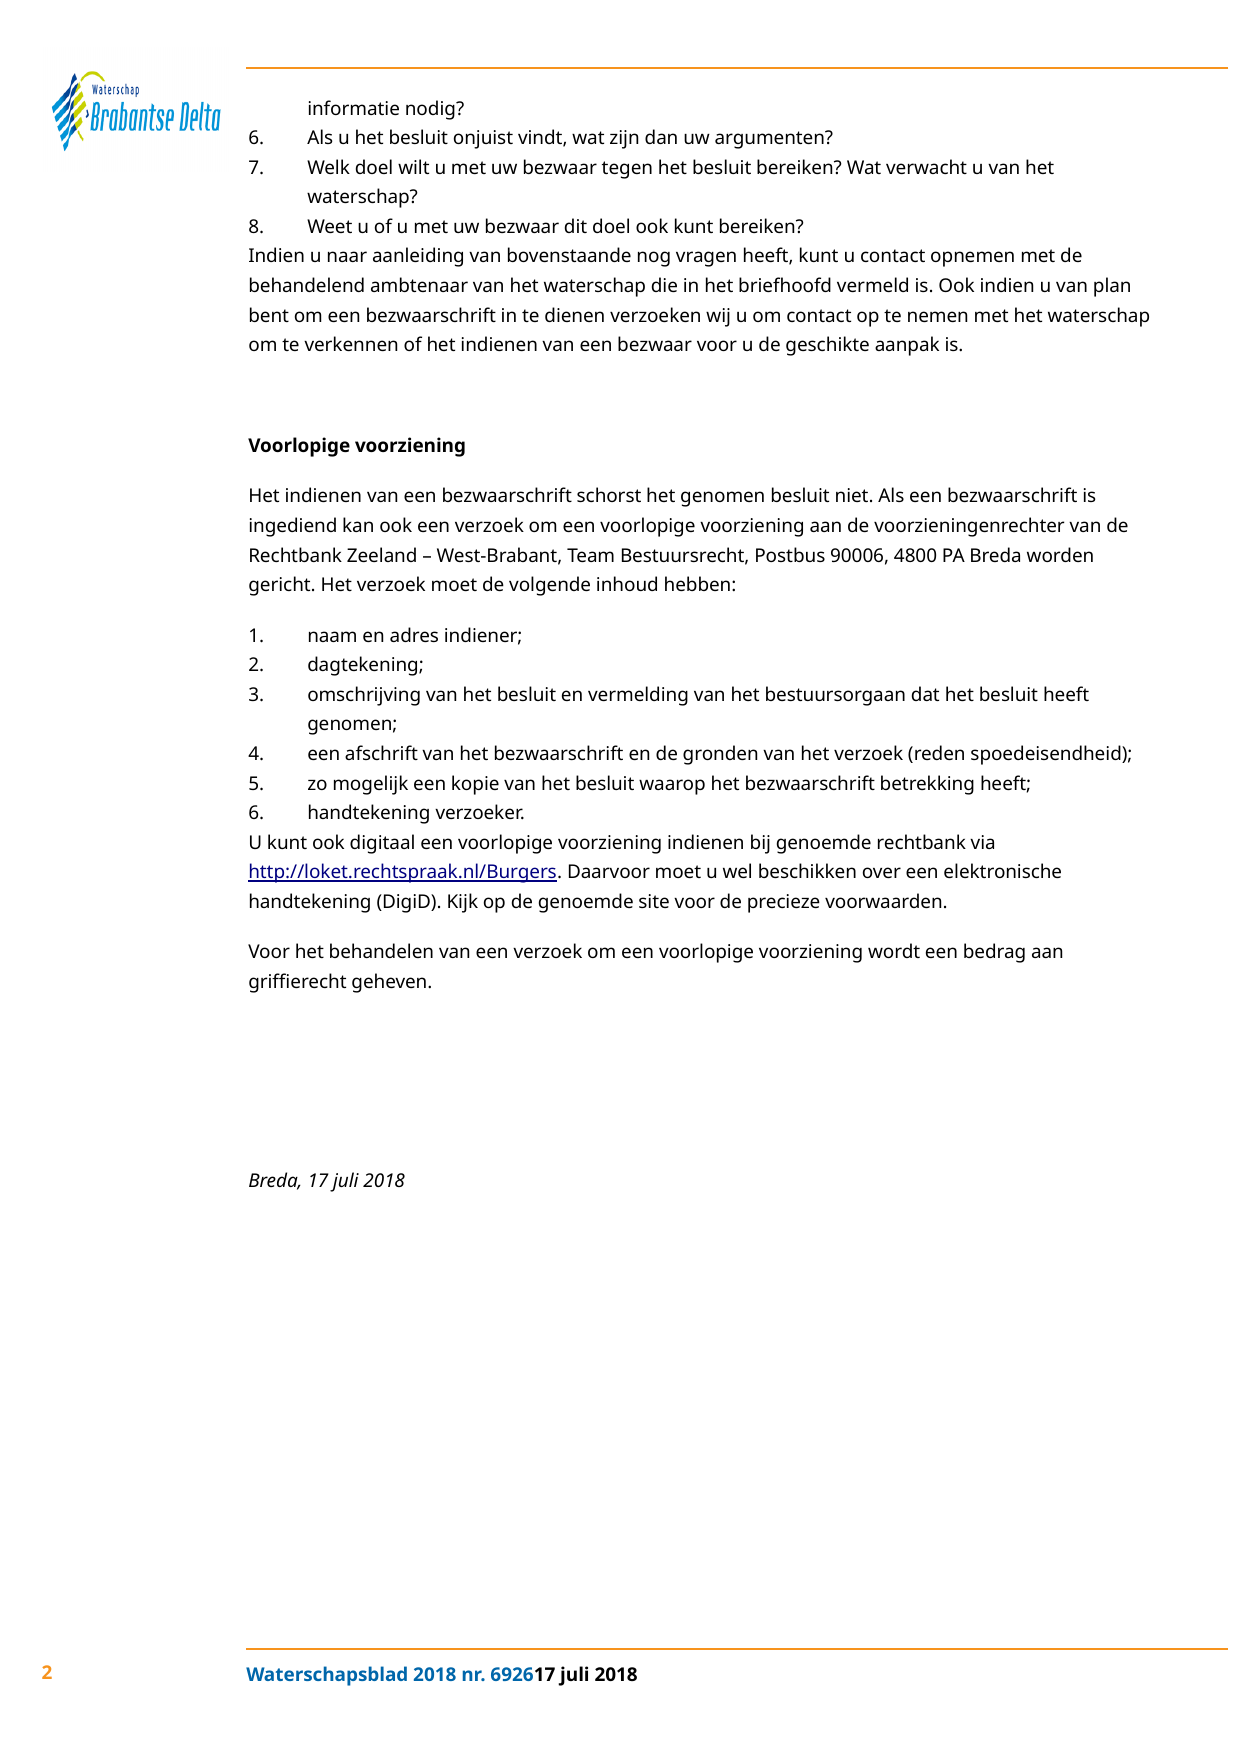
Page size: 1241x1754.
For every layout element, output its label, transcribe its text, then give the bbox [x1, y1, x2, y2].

list een afschrift van het bezwaarschrift en de gronden van het verzoek (reden spoedeisendheid); [248, 740, 1152, 766]
list Als u het besluit onjuist vindt, wat zijn dan uw argumenten? [248, 124, 1152, 150]
list dagtekening; [248, 651, 1152, 677]
list omschrijving van het besluit en vermelding van het bestuursorgaan dat het besluit heeft genomen; [248, 681, 1152, 736]
list zo mogelijk een kopie van het besluit waarop het bezwaarschrift betrekking heeft; [248, 770, 1152, 796]
list naam en adres indiener; [248, 622, 1152, 648]
list handtekening verzoeker. [248, 799, 1152, 825]
text Het indienen van een bezwaarschrift schorst het genomen besluit niet. Als een bezwaarschrift is ingediend kan ook een verzoek om een voorlopige voorziening aan de voorzieningenrechter van de Rechtbank Zeeland – West-Brabant, Team Bestuursrecht, Postbus 90006, 4800 PA Breda worden gericht. Het verzoek moet de volgende inhoud hebben: [248, 483, 1152, 597]
text Voor het behandelen van een verzoek om een voorlopige voorziening wordt een bedrag aan griffierecht geheven. [248, 938, 1152, 994]
list Welk doel wilt u met uw bezwaar tegen het besluit bereiken? Wat verwacht u van het waterschap? [248, 154, 1152, 209]
text U kunt ook digitaal een voorlopige voorziening indienen bij genoemde rechtbank via http://loket.rechtspraak.nl/Burgers. Daarvoor moet u wel beschikken over een elektronische handtekening (DigiD). Kijk op de genoemde site voor de precieze voorwaarden. [248, 829, 1152, 914]
text Breda, 17 juli 2018 [248, 1167, 1152, 1193]
list informatie nodig? [248, 95, 1152, 121]
text Indien u naar aanleiding van bovenstaande nog vragen heeft, kunt u contact opnemen met de behandelend ambtenaar van het waterschap die in het briefhoofd vermeld is. Ook indien u van plan bent om een bezwaarschrift in te dienen verzoeken wij u om contact op te nemen met het waterschap om te verkennen of het indienen van een bezwaar voor u de geschikte aanpak is. [248, 243, 1152, 357]
picture [41, 47, 231, 172]
list Weet u of u met uw bezwaar dit doel ook kunt bereiken? [248, 213, 1152, 239]
text Voorlopige voorziening [248, 432, 1152, 458]
